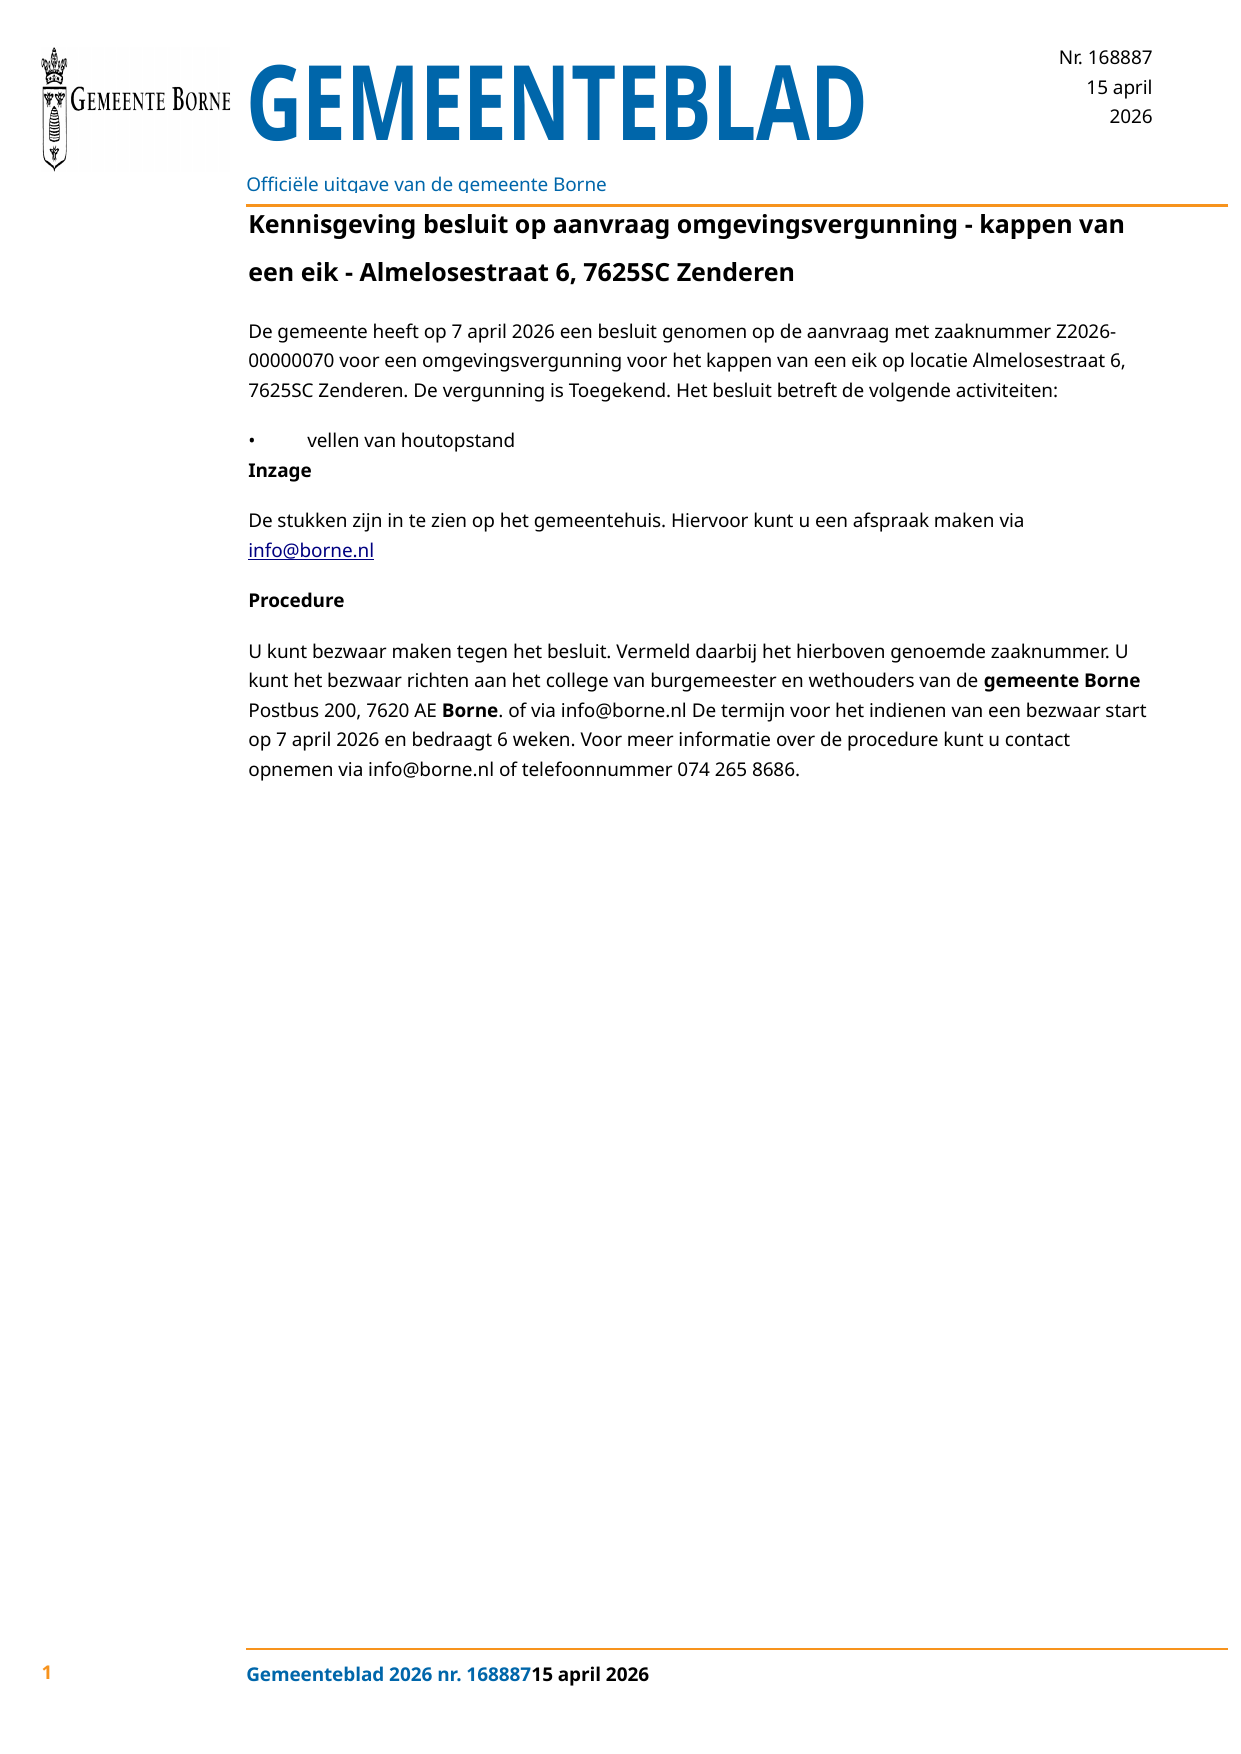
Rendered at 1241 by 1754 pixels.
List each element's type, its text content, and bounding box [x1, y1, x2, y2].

text De stukken zijn in te zien op het gemeentehuis. Hiervoor kunt u een afspraak maken via info@borne.nl [248, 507, 1152, 563]
text Procedure [248, 587, 1152, 613]
text Inzage [248, 457, 1152, 483]
picture [41, 47, 231, 172]
text U kunt bezwaar maken tegen het besluit. Vermeld daarbij het hierboven genoemde zaaknummer. U kunt het bezwaar richten aan het college van burgemeester en wethouders van de gemeente Borne Postbus 200, 7620 AE Borne. of via info@borne.nl De termijn voor het indienen van een bezwaar start op 7 april 2026 en bedraagt 6 weken. Voor meer informatie over de procedure kunt u contact opnemen via info@borne.nl of telefoonnummer 074 265 8686. [248, 638, 1152, 782]
list vellen van houtopstand [248, 427, 1152, 453]
text Kennisgeving besluit op aanvraag omgevingsvergunning - kappen van een eik - Almelosestraat 6, 7625SC Zenderen [248, 207, 1152, 288]
text De gemeente heeft op 7 april 2026 een besluit genomen op de aanvraag met zaaknummer Z2026-00000070 voor een omgevingsvergunning voor het kappen van een eik op locatie Almelosestraat 6, 7625SC Zenderen. De vergunning is Toegekend. Het besluit betreft de volgende activiteiten: [248, 318, 1152, 403]
